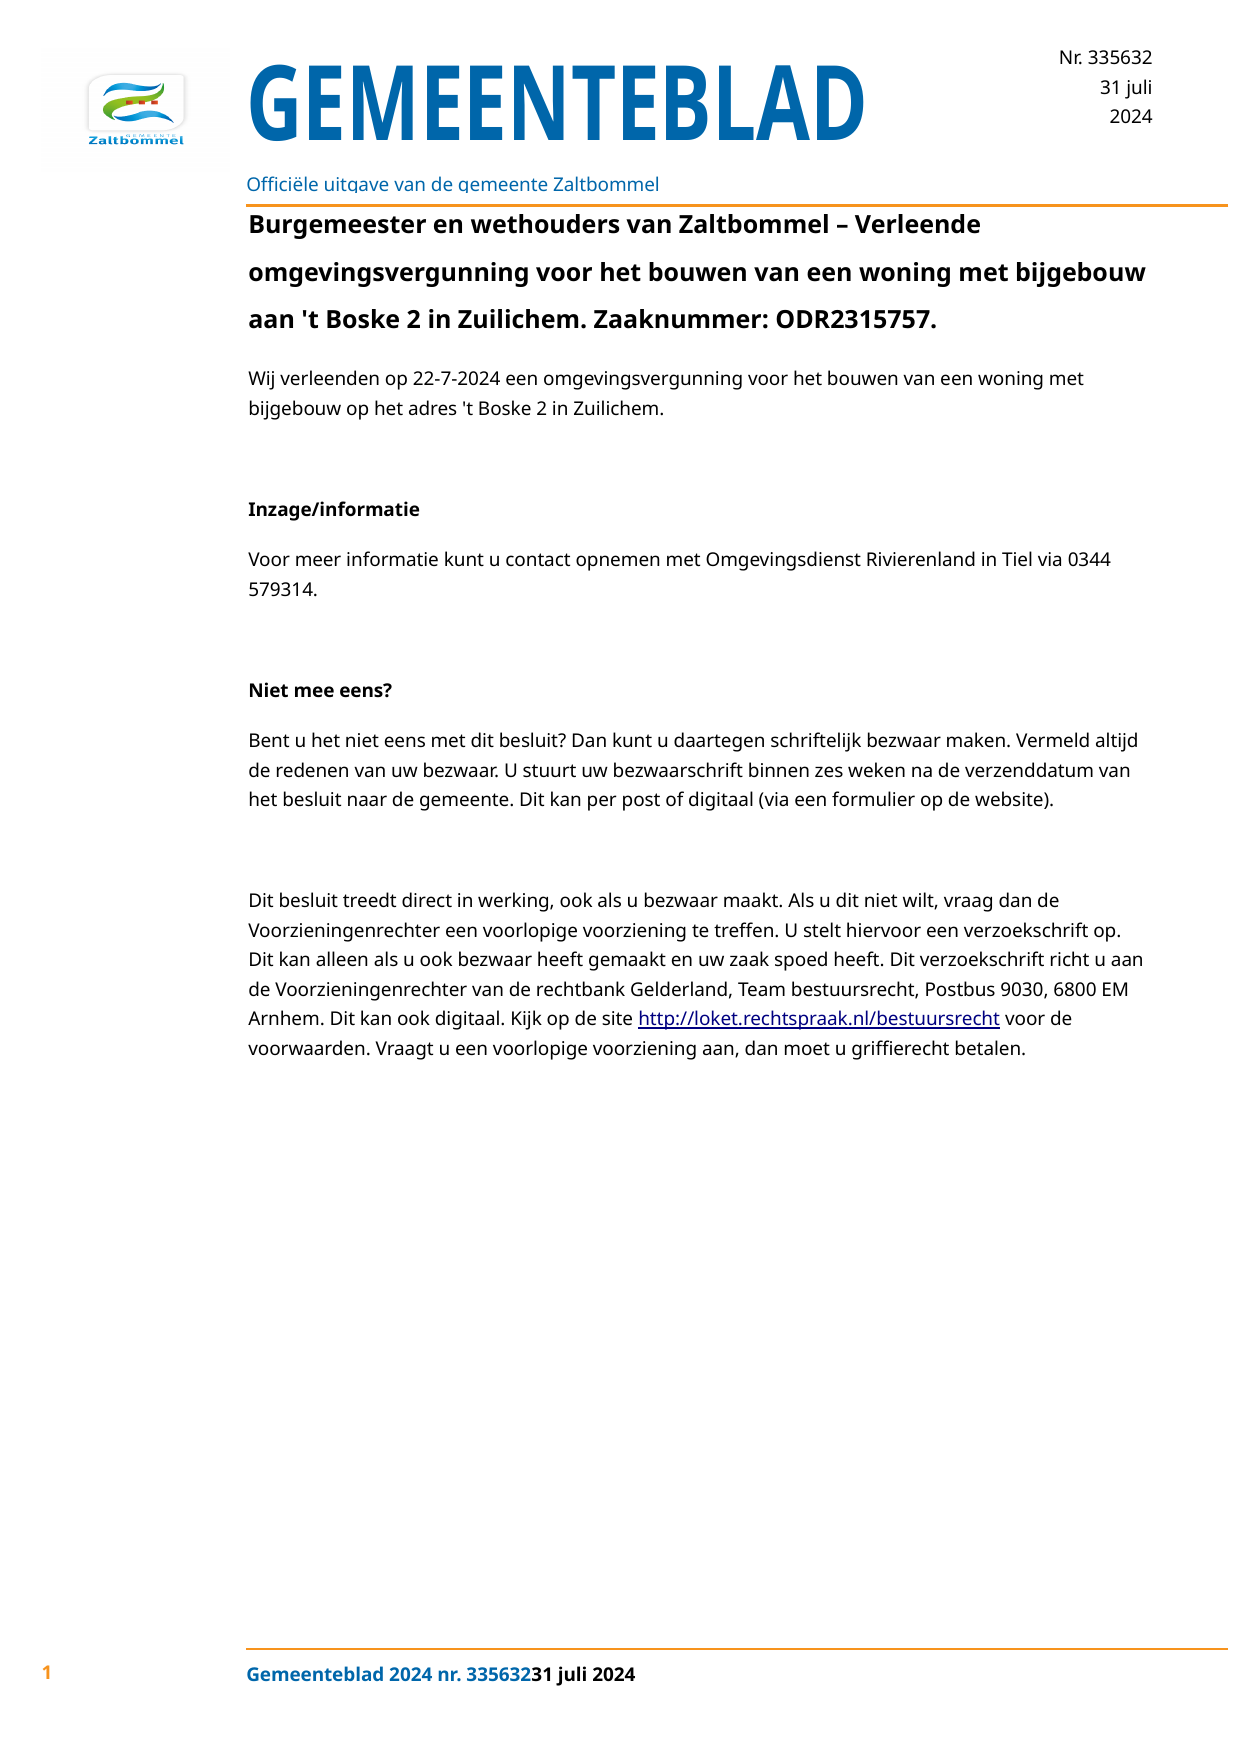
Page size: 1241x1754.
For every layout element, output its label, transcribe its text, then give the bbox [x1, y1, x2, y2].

text Wij verleenden op 22-7-2024 een omgevingsvergunning voor het bouwen van een woning met bijgebouw op het adres 't Boske 2 in Zuilichem. [248, 366, 1152, 421]
text Bent u het niet eens met dit besluit? Dan kunt u daartegen schriftelijk bezwaar maken. Vermeld altijd de redenen van uw bezwaar. U stuurt uw bezwaarschrift binnen zes weken na de verzenddatum van het besluit naar de gemeente. Dit kan per post of digitaal (via een formulier op de website). [248, 727, 1152, 812]
text Inzage/informatie [248, 496, 1152, 522]
text Dit besluit treedt direct in werking, ook als u bezwaar maakt. Als u dit niet wilt, vraag dan de Voorzieningenrechter een voorlopige voorziening te treffen. U stelt hiervoor een verzoekschrift op. Dit kan alleen als u ook bezwaar heeft gemaakt en uw zaak spoed heeft. Dit verzoekschrift richt u aan de Voorzieningenrechter van de rechtbank Gelderland, Team bestuursrecht, Postbus 9030, 6800 EM Arnhem. Dit kan ook digitaal. Kijk op de site http://loket.rechtspraak.nl/bestuursrecht voor de voorwaarden. Vraagt u een voorlopige voorziening aan, dan moet u griffierecht betalen. [248, 887, 1152, 1061]
text Burgemeester en wethouders van Zaltbommel – Verleende omgevingsvergunning voor het bouwen van een woning met bijgebouw aan 't Boske 2 in Zuilichem. Zaaknummer: ODR2315757. [248, 207, 1152, 336]
picture [41, 47, 231, 172]
text Niet mee eens? [248, 677, 1152, 702]
text Voor meer informatie kunt u contact opnemen met Omgevingsdienst Rivierenland in Tiel via 0344 579314. [248, 546, 1152, 602]
